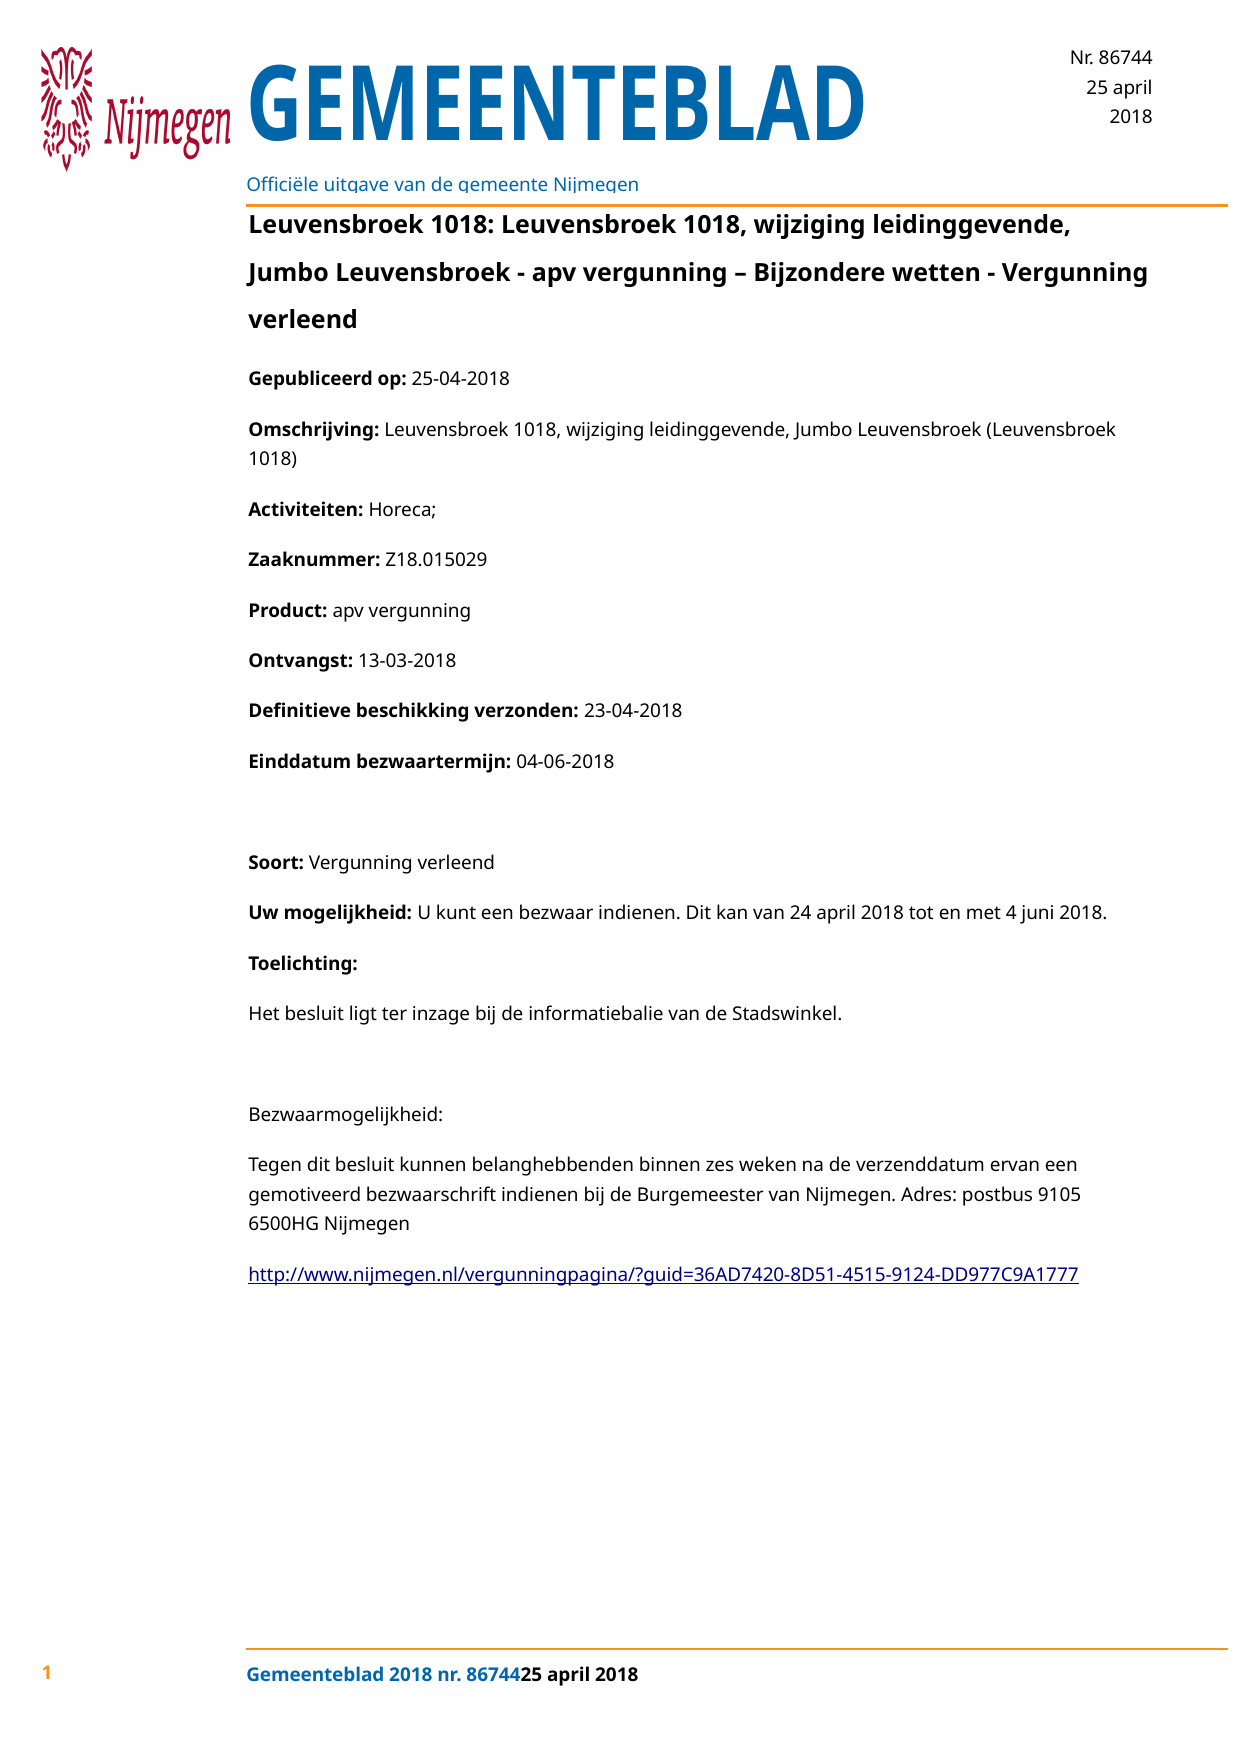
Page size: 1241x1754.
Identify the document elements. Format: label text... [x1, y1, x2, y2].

text Soort: Vergunning verleend [248, 849, 1152, 874]
text Leuvensbroek 1018: Leuvensbroek 1018, wijziging leidinggevende, Jumbo Leuvensbroek - apv vergunning – Bijzondere wetten - Vergunning verleend [248, 207, 1152, 336]
text Ontvangst: 13-03-2018 [248, 647, 1152, 673]
text Activiteiten: Horeca; [248, 496, 1152, 522]
text Bezwaarmogelijkheid: [248, 1101, 1152, 1127]
text Tegen dit besluit kunnen belanghebbenden binnen zes weken na de verzenddatum ervan een gemotiveerd bezwaarschrift indienen bij de Burgemeester van Nijmegen. Adres: postbus 9105 6500HG Nijmegen [248, 1151, 1152, 1236]
text Product: apv vergunning [248, 597, 1152, 622]
text Einddatum bezwaartermijn: 04-06-2018 [248, 748, 1152, 774]
text Het besluit ligt ter inzage bij de informatiebalie van de Stadswinkel. [248, 1000, 1152, 1026]
text Toelichting: [248, 950, 1152, 975]
text http://www.nijmegen.nl/vergunningpagina/?guid=36AD7420-8D51-4515-9124-DD977C9A1777 [248, 1261, 1152, 1287]
picture [41, 47, 231, 172]
text Gepubliceerd op: 25-04-2018 [248, 366, 1152, 391]
text Uw mogelijkheid: U kunt een bezwaar indienen. Dit kan van 24 april 2018 tot en met 4 juni 2018. [248, 899, 1152, 925]
text Definitieve beschikking verzonden: 23-04-2018 [248, 698, 1152, 723]
text Omschrijving: Leuvensbroek 1018, wijziging leidinggevende, Jumbo Leuvensbroek (Leuvensbroek 1018) [248, 416, 1152, 471]
text Zaaknummer: Z18.015029 [248, 546, 1152, 572]
